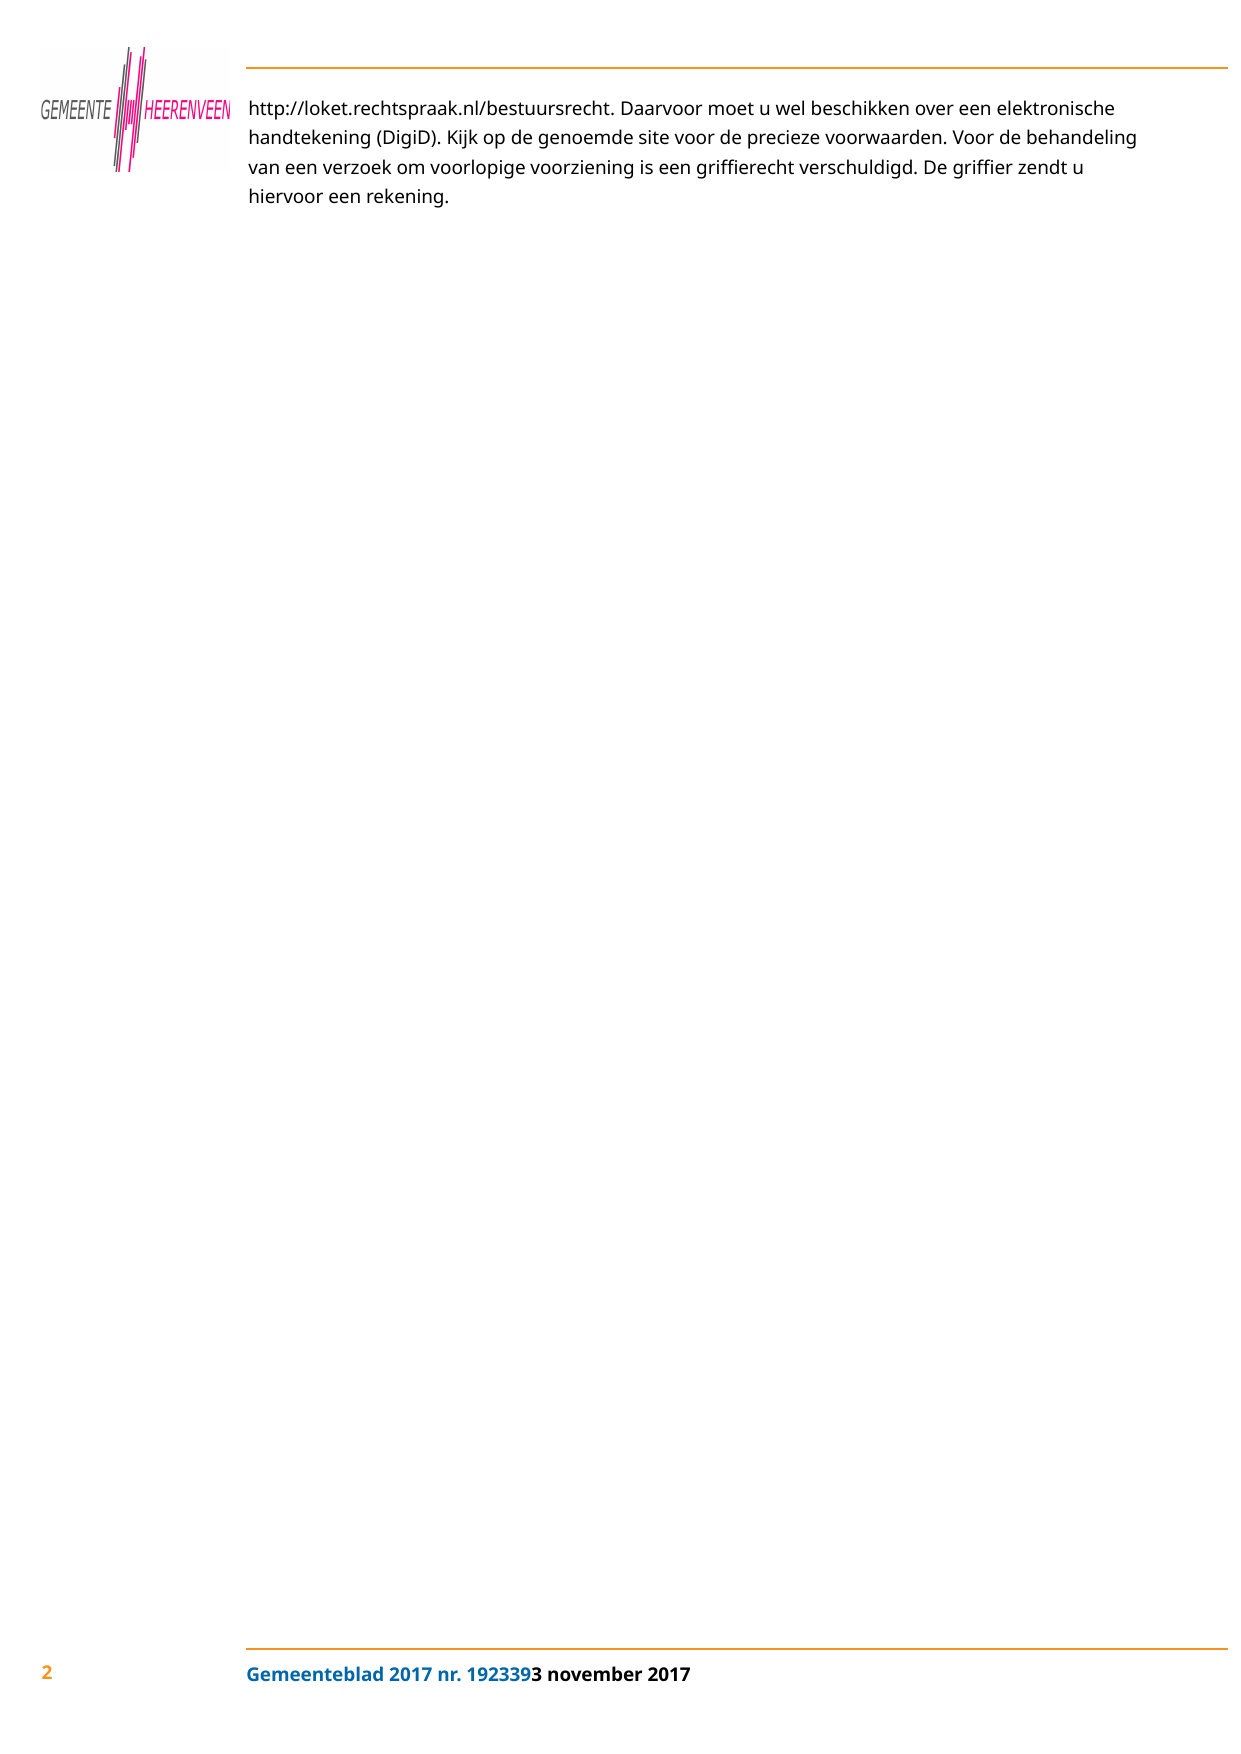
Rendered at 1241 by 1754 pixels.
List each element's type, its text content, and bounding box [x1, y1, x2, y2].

picture [41, 47, 231, 172]
text http://loket.rechtspraak.nl/bestuursrecht. Daarvoor moet u wel beschikken over een elektronische handtekening (DigiD). Kijk op de genoemde site voor de precieze voorwaarden. Voor de behandeling van een verzoek om voorlopige voorziening is een griffierecht verschuldigd. De griffier zendt u hiervoor een rekening. [248, 95, 1152, 209]
